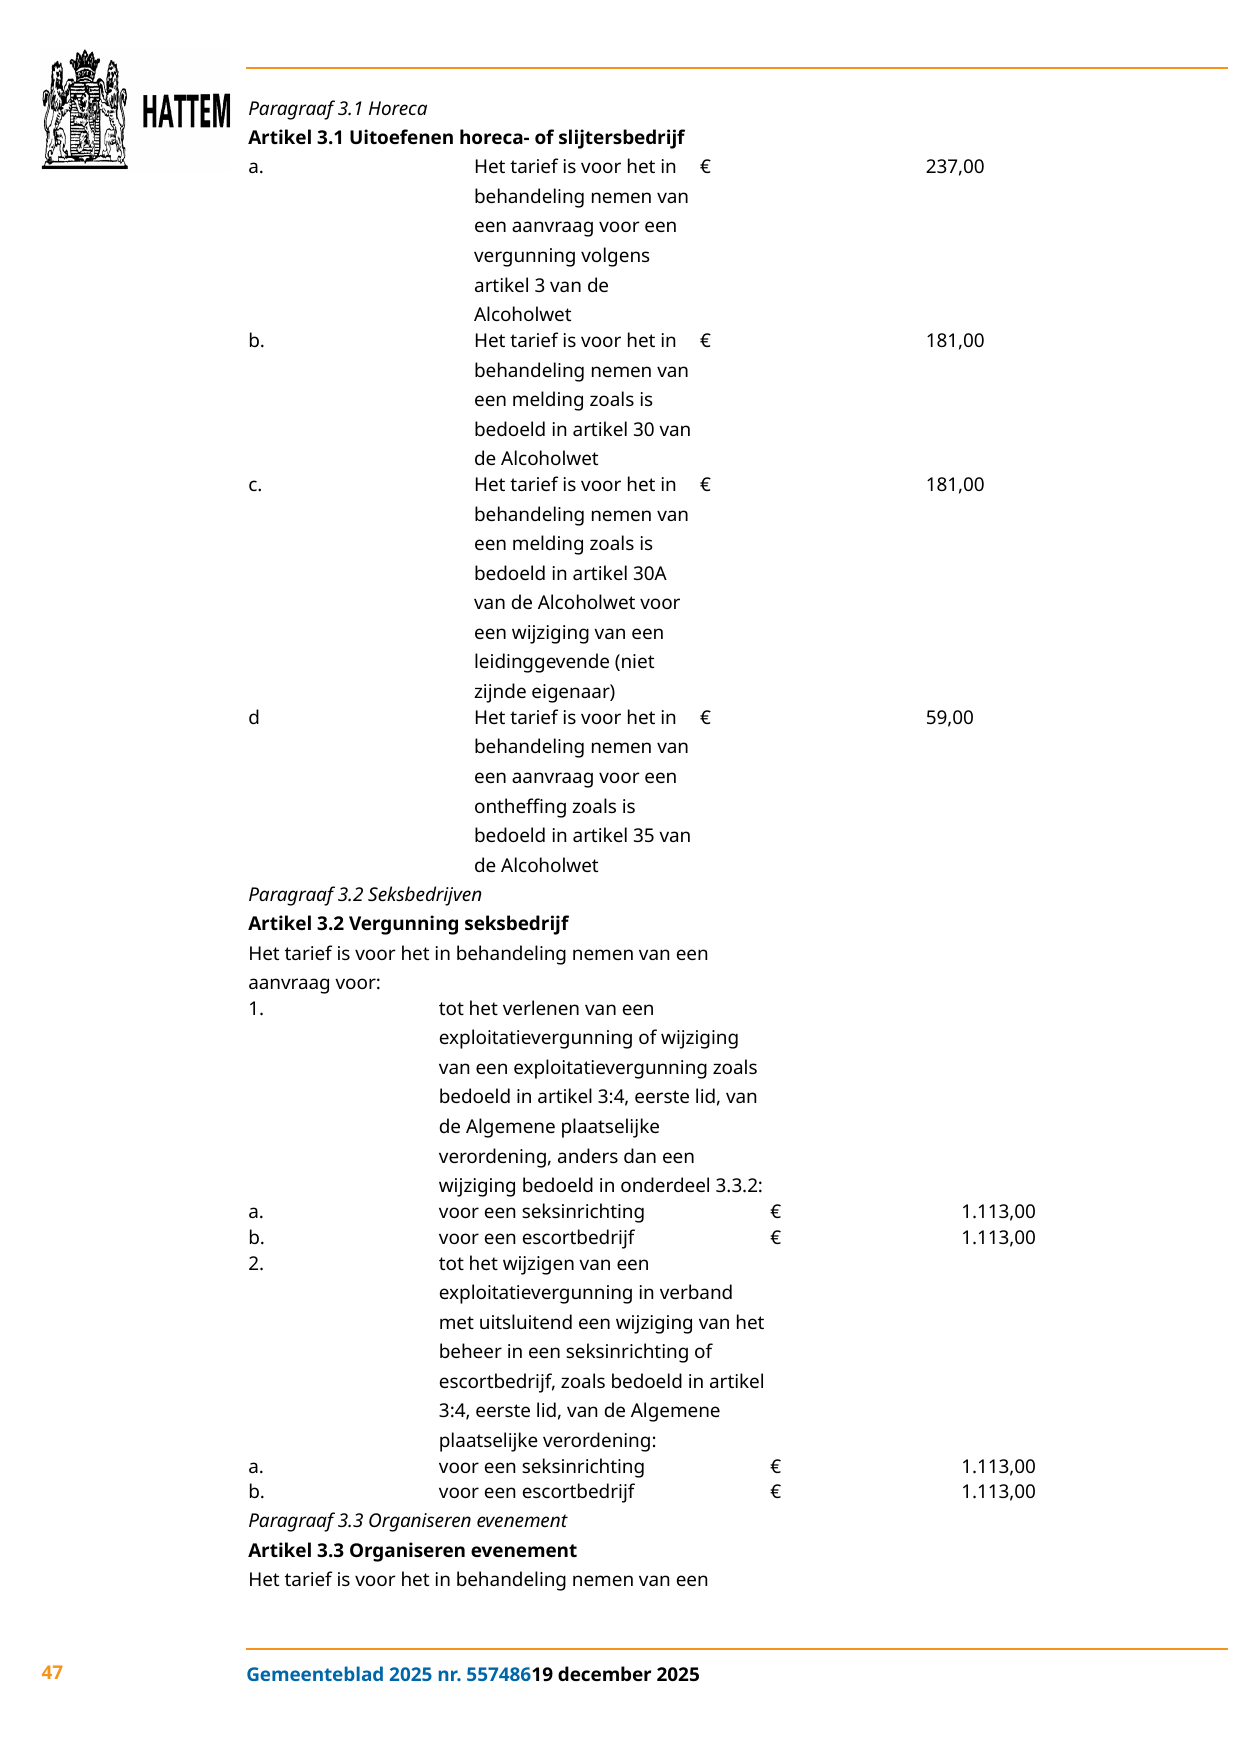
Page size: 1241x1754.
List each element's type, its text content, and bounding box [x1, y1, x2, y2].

table_cell € [700, 704, 926, 878]
table_header Het tarief is voor het in behandeling nemen van een aanvraag voor een vergunning volgens artikel 3 van de Alcoholwet [474, 154, 700, 327]
table_cell 1.113,00 [961, 1453, 1152, 1479]
text Paragraaf 3.3 Organiseren evenement [248, 1508, 1152, 1533]
table_cell a. [248, 1198, 439, 1224]
table_cell 181,00 [926, 471, 1152, 704]
table_header [770, 1566, 1152, 1592]
table_header Artikel 3.3 Organiseren evenement [248, 1537, 1152, 1563]
table_cell voor een seksinrichting [439, 1453, 770, 1479]
text Paragraaf 3.1 Horeca [248, 95, 1152, 121]
table_header 237,00 [926, 154, 1152, 327]
table_header a. [248, 154, 474, 327]
table_cell [770, 995, 1152, 1198]
table_cell 181,00 [926, 327, 1152, 471]
table_cell € [770, 1479, 961, 1504]
table_header [770, 940, 1152, 995]
table_cell 1.113,00 [961, 1479, 1152, 1504]
table_cell d [248, 704, 474, 878]
table_cell voor een seksinrichting [439, 1198, 770, 1224]
table_cell 1.113,00 [961, 1224, 1152, 1250]
table_cell [770, 1250, 1152, 1453]
table_header € [700, 154, 926, 327]
table_cell c. [248, 471, 474, 704]
table_cell € [770, 1198, 961, 1224]
table_cell 1.113,00 [961, 1198, 1152, 1224]
table_cell b. [248, 1479, 439, 1504]
table_cell Het tarief is voor het in behandeling nemen van een melding zoals is bedoeld in artikel 30A van de Alcoholwet voor een wijziging van een leidinggevende (niet zijnde eigenaar) [474, 471, 700, 704]
picture [41, 47, 231, 172]
table_header Het tarief is voor het in behandeling nemen van een [248, 1566, 770, 1592]
table_cell voor een escortbedrijf [439, 1224, 770, 1250]
table_cell € [700, 471, 926, 704]
table_cell Het tarief is voor het in behandeling nemen van een aanvraag voor een ontheffing zoals is bedoeld in artikel 35 van de Alcoholwet [474, 704, 700, 878]
table_cell voor een escortbedrijf [439, 1479, 770, 1504]
table_cell tot het wijzigen van een exploitatievergunning in verband met uitsluitend een wijziging van het beheer in een seksinrichting of escortbedrijf, zoals bedoeld in artikel 3:4, eerste lid, van de Algemene plaatselijke verordening: [439, 1250, 770, 1453]
table_cell Het tarief is voor het in behandeling nemen van een melding zoals is bedoeld in artikel 30 van de Alcoholwet [474, 327, 700, 471]
table_cell tot het verlenen van een exploitatievergunning of wijziging van een exploitatievergunning zoals bedoeld in artikel 3:4, eerste lid, van de Algemene plaatselijke verordening, anders dan een wijziging bedoeld in onderdeel 3.3.2: [439, 995, 770, 1198]
table_cell € [700, 327, 926, 471]
table_cell 59,00 [926, 704, 1152, 878]
text Paragraaf 3.2 Seksbedrijven [248, 881, 1152, 907]
table_cell € [770, 1224, 961, 1250]
table_cell b. [248, 1224, 439, 1250]
table_cell 1. [248, 995, 439, 1198]
table_header Het tarief is voor het in behandeling nemen van een aanvraag voor: [248, 940, 770, 995]
table_header Artikel 3.2 Vergunning seksbedrijf [248, 911, 1152, 936]
table_cell b. [248, 327, 474, 471]
table_cell 2. [248, 1250, 439, 1453]
table_header Artikel 3.1 Uitoefenen horeca- of slijtersbedrijf [248, 125, 1152, 150]
table_cell € [770, 1453, 961, 1479]
table_cell a. [248, 1453, 439, 1479]
